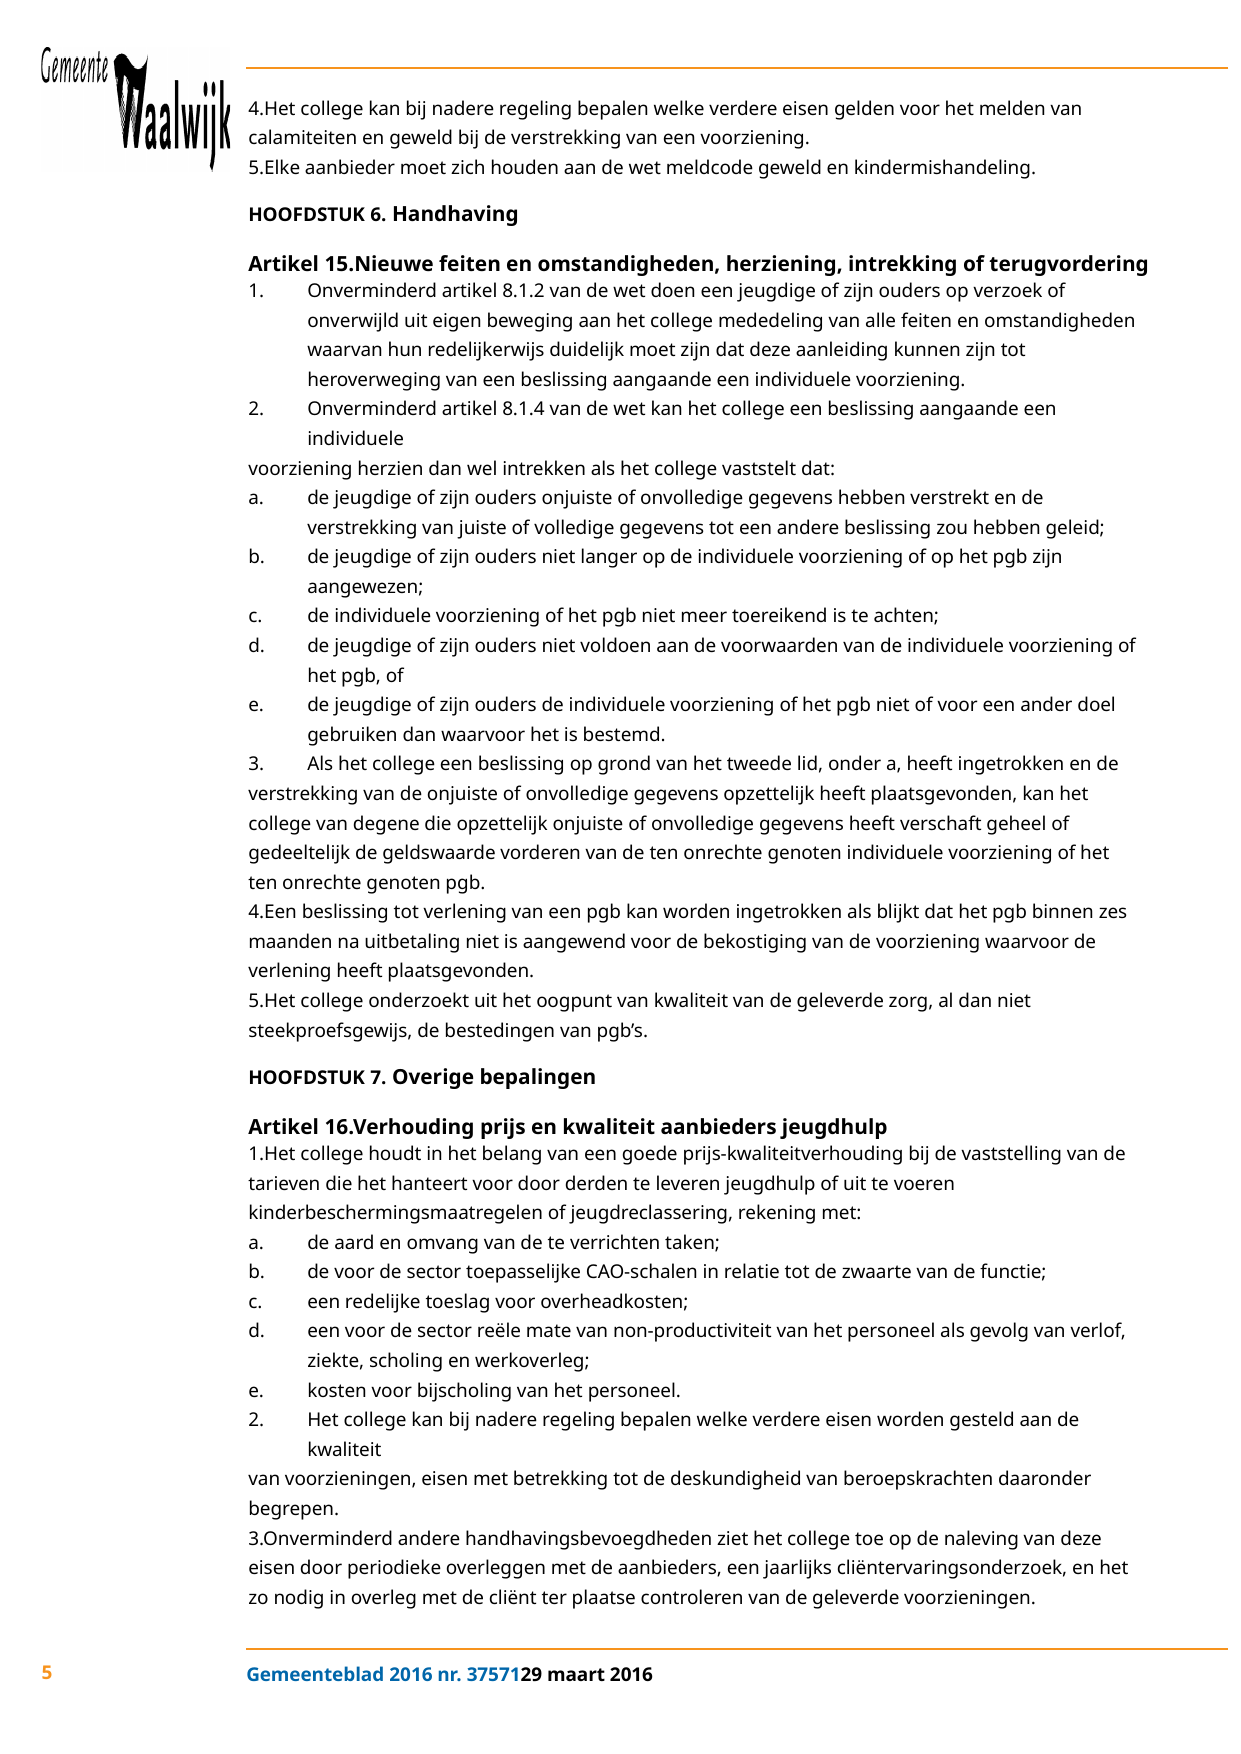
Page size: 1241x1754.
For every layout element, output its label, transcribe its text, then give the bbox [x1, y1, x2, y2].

text college van degene die opzettelijk onjuiste of onvolledige gegevens heeft verschaft geheel of [248, 810, 1152, 836]
list de jeugdige of zijn ouders onjuiste of onvolledige gegevens hebben verstrekt en de verstrekking van juiste of volledige gegevens tot een andere beslissing zou hebben geleid; [248, 484, 1152, 540]
text calamiteiten en geweld bij de verstrekking van een voorziening. [248, 124, 1152, 150]
list Onverminderd artikel 8.1.4 van de wet kan het college een beslissing aangaande een individuele [248, 396, 1152, 451]
text 5.Elke aanbieder moet zich houden aan de wet meldcode geweld en kindermishandeling. [248, 154, 1152, 180]
text 5.Het college onderzoekt uit het oogpunt van kwaliteit van de geleverde zorg, al dan niet [248, 987, 1152, 1013]
text steekproefsgewijs, de bestedingen van pgb’s. [248, 1017, 1152, 1043]
text kinderbeschermingsmaatregelen of jeugdreclassering, rekening met: [248, 1199, 1152, 1225]
text verstrekking van de onjuiste of onvolledige gegevens opzettelijk heeft plaatsgevonden, kan het [248, 780, 1152, 806]
text gedeeltelijk de geldswaarde vorderen van de ten onrechte genoten individuele voorziening of het [248, 839, 1152, 865]
list de jeugdige of zijn ouders niet voldoen aan de voorwaarden van de individuele voorziening of het pgb, of [248, 632, 1152, 688]
list de individuele voorziening of het pgb niet meer toereikend is te achten; [248, 603, 1152, 628]
list kosten voor bijscholing van het personeel. [248, 1377, 1152, 1403]
text HOOFDSTUK 7. Overige bepalingen [248, 1062, 1152, 1091]
text verlening heeft plaatsgevonden. [248, 958, 1152, 983]
text begrepen. [248, 1495, 1152, 1521]
text 4.Het college kan bij nadere regeling bepalen welke verdere eisen gelden voor het melden van [248, 95, 1152, 121]
text maanden na uitbetaling niet is aangewend voor de bekostiging van de voorziening waarvoor de [248, 928, 1152, 954]
text tarieven die het hanteert voor door derden te leveren jeugdhulp of uit te voeren [248, 1170, 1152, 1196]
text 1.Het college houdt in het belang van een goede prijs-kwaliteitverhouding bij de vaststelling van de [248, 1140, 1152, 1166]
text Artikel 15.Nieuwe feiten en omstandigheden, herziening, intrekking of terugvordering [248, 249, 1152, 277]
text 4.Een beslissing tot verlening van een pgb kan worden ingetrokken als blijkt dat het pgb binnen zes [248, 898, 1152, 924]
text 3.Onverminderd andere handhavingsbevoegdheden ziet het college toe op de naleving van deze [248, 1525, 1152, 1551]
picture [41, 47, 231, 172]
text eisen door periodieke overleggen met de aanbieders, een jaarlijks cliëntervaringsonderzoek, en het [248, 1554, 1152, 1580]
text HOOFDSTUK 6. Handhaving [248, 199, 1152, 228]
list Het college kan bij nadere regeling bepalen welke verdere eisen worden gesteld aan de kwaliteit [248, 1406, 1152, 1462]
text van voorzieningen, eisen met betrekking tot de deskundigheid van beroepskrachten daaronder [248, 1466, 1152, 1491]
text voorziening herzien dan wel intrekken als het college vaststelt dat: [248, 455, 1152, 481]
text ten onrechte genoten pgb. [248, 869, 1152, 895]
list Onverminderd artikel 8.1.2 van de wet doen een jeugdige of zijn ouders op verzoek of onverwijld uit eigen beweging aan het college mededeling van alle feiten en omstandigheden waarvan hun redelijkerwijs duidelijk moet zijn dat deze aanleiding kunnen zijn tot heroverweging van een beslissing aangaande een individuele voorziening. [248, 277, 1152, 392]
list een redelijke toeslag voor overheadkosten; [248, 1288, 1152, 1314]
text zo nodig in overleg met de cliënt ter plaatse controleren van de geleverde voorzieningen. [248, 1584, 1152, 1610]
list de aard en omvang van de te verrichten taken; [248, 1229, 1152, 1255]
list Als het college een beslissing op grond van het tweede lid, onder a, heeft ingetrokken en de [248, 751, 1152, 776]
text Artikel 16.Verhouding prijs en kwaliteit aanbieders jeugdhulp [248, 1112, 1152, 1140]
list de jeugdige of zijn ouders niet langer op de individuele voorziening of op het pgb zijn aangewezen; [248, 543, 1152, 599]
list de voor de sector toepasselijke CAO-schalen in relatie tot de zwaarte van de functie; [248, 1258, 1152, 1284]
list de jeugdige of zijn ouders de individuele voorziening of het pgb niet of voor een ander doel gebruiken dan waarvoor het is bestemd. [248, 691, 1152, 747]
list een voor de sector reële mate van non-productiviteit van het personeel als gevolg van verlof, ziekte, scholing en werkoverleg; [248, 1318, 1152, 1373]
